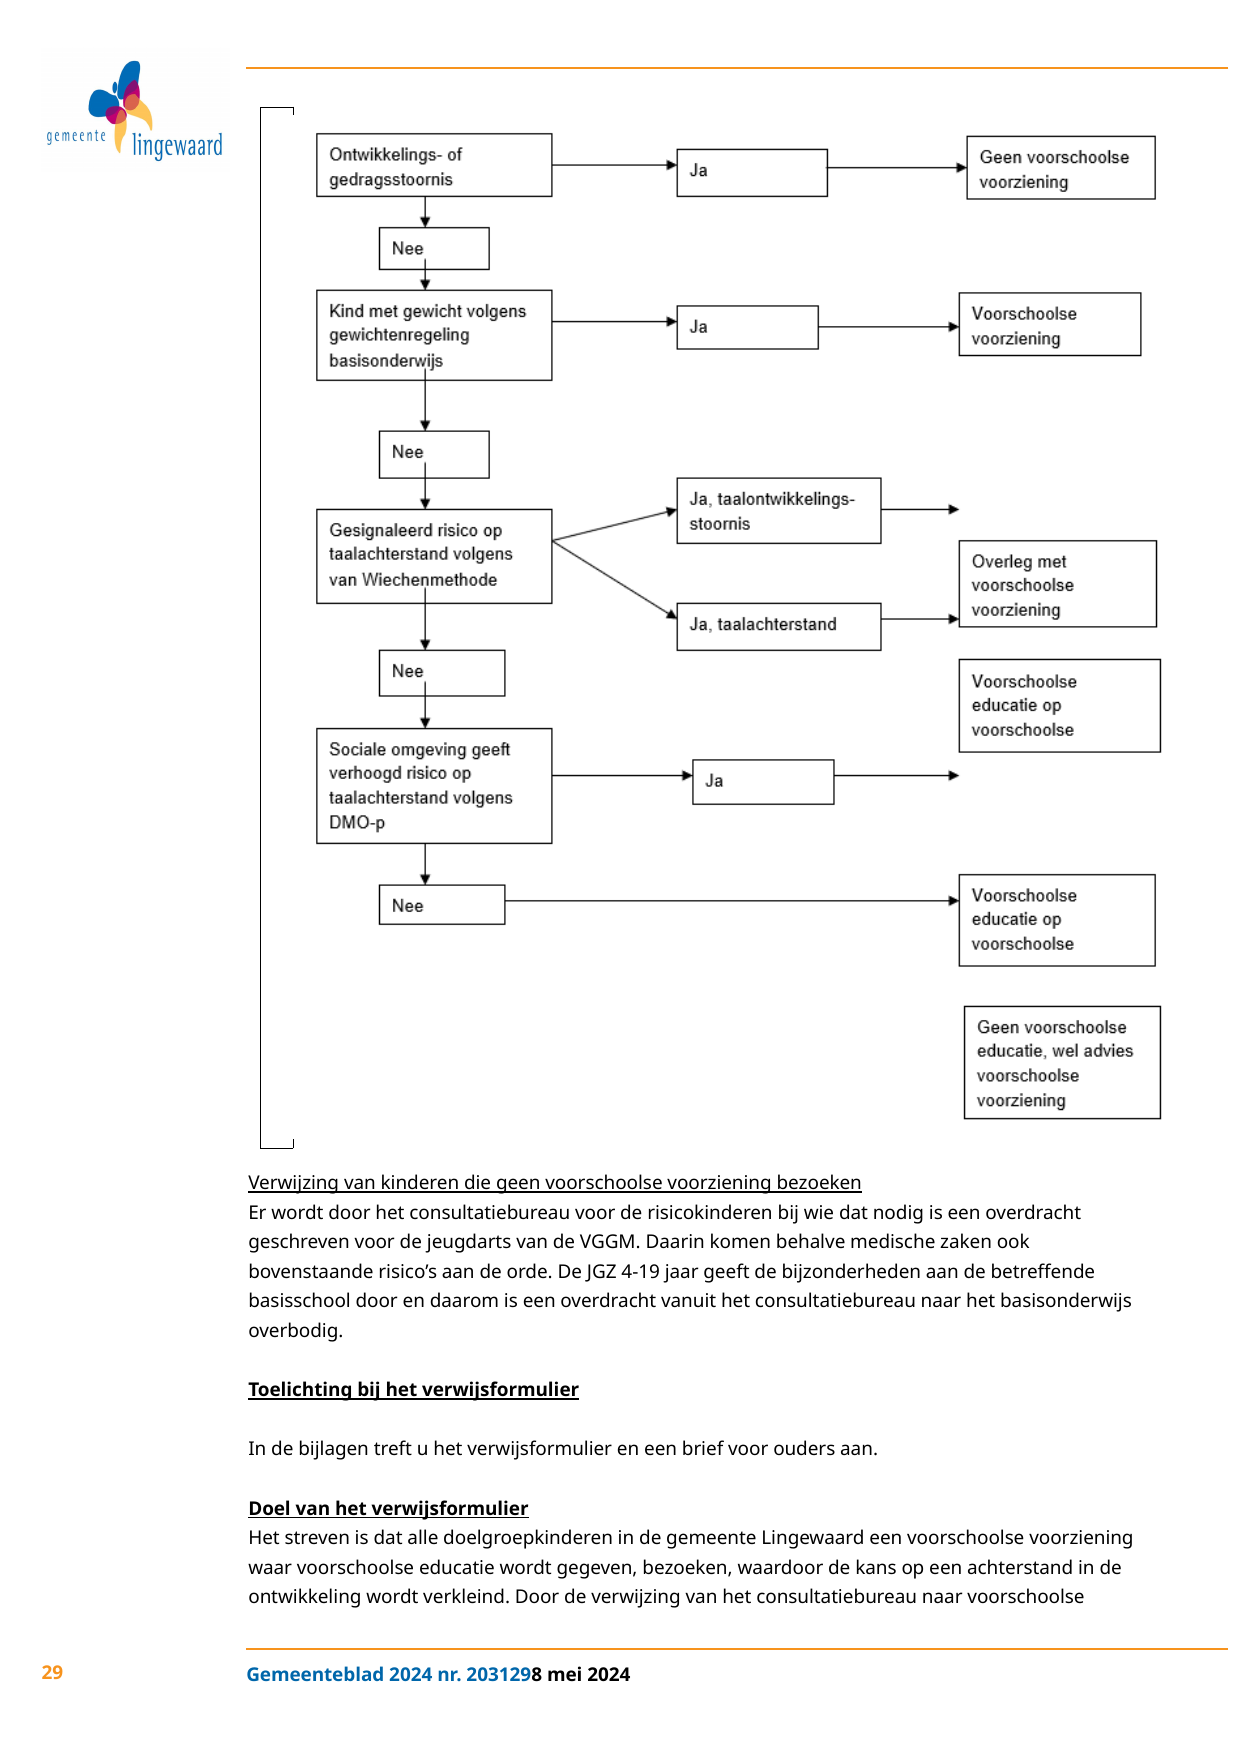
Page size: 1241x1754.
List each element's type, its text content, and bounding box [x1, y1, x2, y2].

text Er wordt door het consultatiebureau voor de risicokinderen bij wie dat nodig is een overdracht geschreven voor de jeugdarts van de VGGM. Daarin komen behalve medische zaken ook bovenstaande risico’s aan de orde. De JGZ 4-19 jaar geeft de bijzonderheden aan de betreffende basisschool door en daarom is een overdracht vanuit het consultatiebureau naar het basisonderwijs overbodig. [248, 1199, 1152, 1343]
text Het streven is dat alle doelgroepkinderen in de gemeente Lingewaard een voorschoolse voorziening waar voorschoolse educatie wordt gegeven, bezoeken, waardoor de kans op een achterstand in de ontwikkeling wordt verkleind. Door de verwijzing van het consultatiebureau naar voorschoolse [248, 1524, 1152, 1609]
picture [41, 47, 231, 172]
text In de bijlagen treft u het verwijsformulier en een brief voor ouders aan. [248, 1436, 1152, 1461]
text Verwijzing van kinderen die geen voorschoolse voorziening bezoeken [248, 1169, 1152, 1195]
picture [268, 115, 1173, 1139]
text Doel van het verwijsformulier [248, 1495, 1152, 1521]
text Toelichting bij het verwijsformulier [248, 1376, 1152, 1402]
